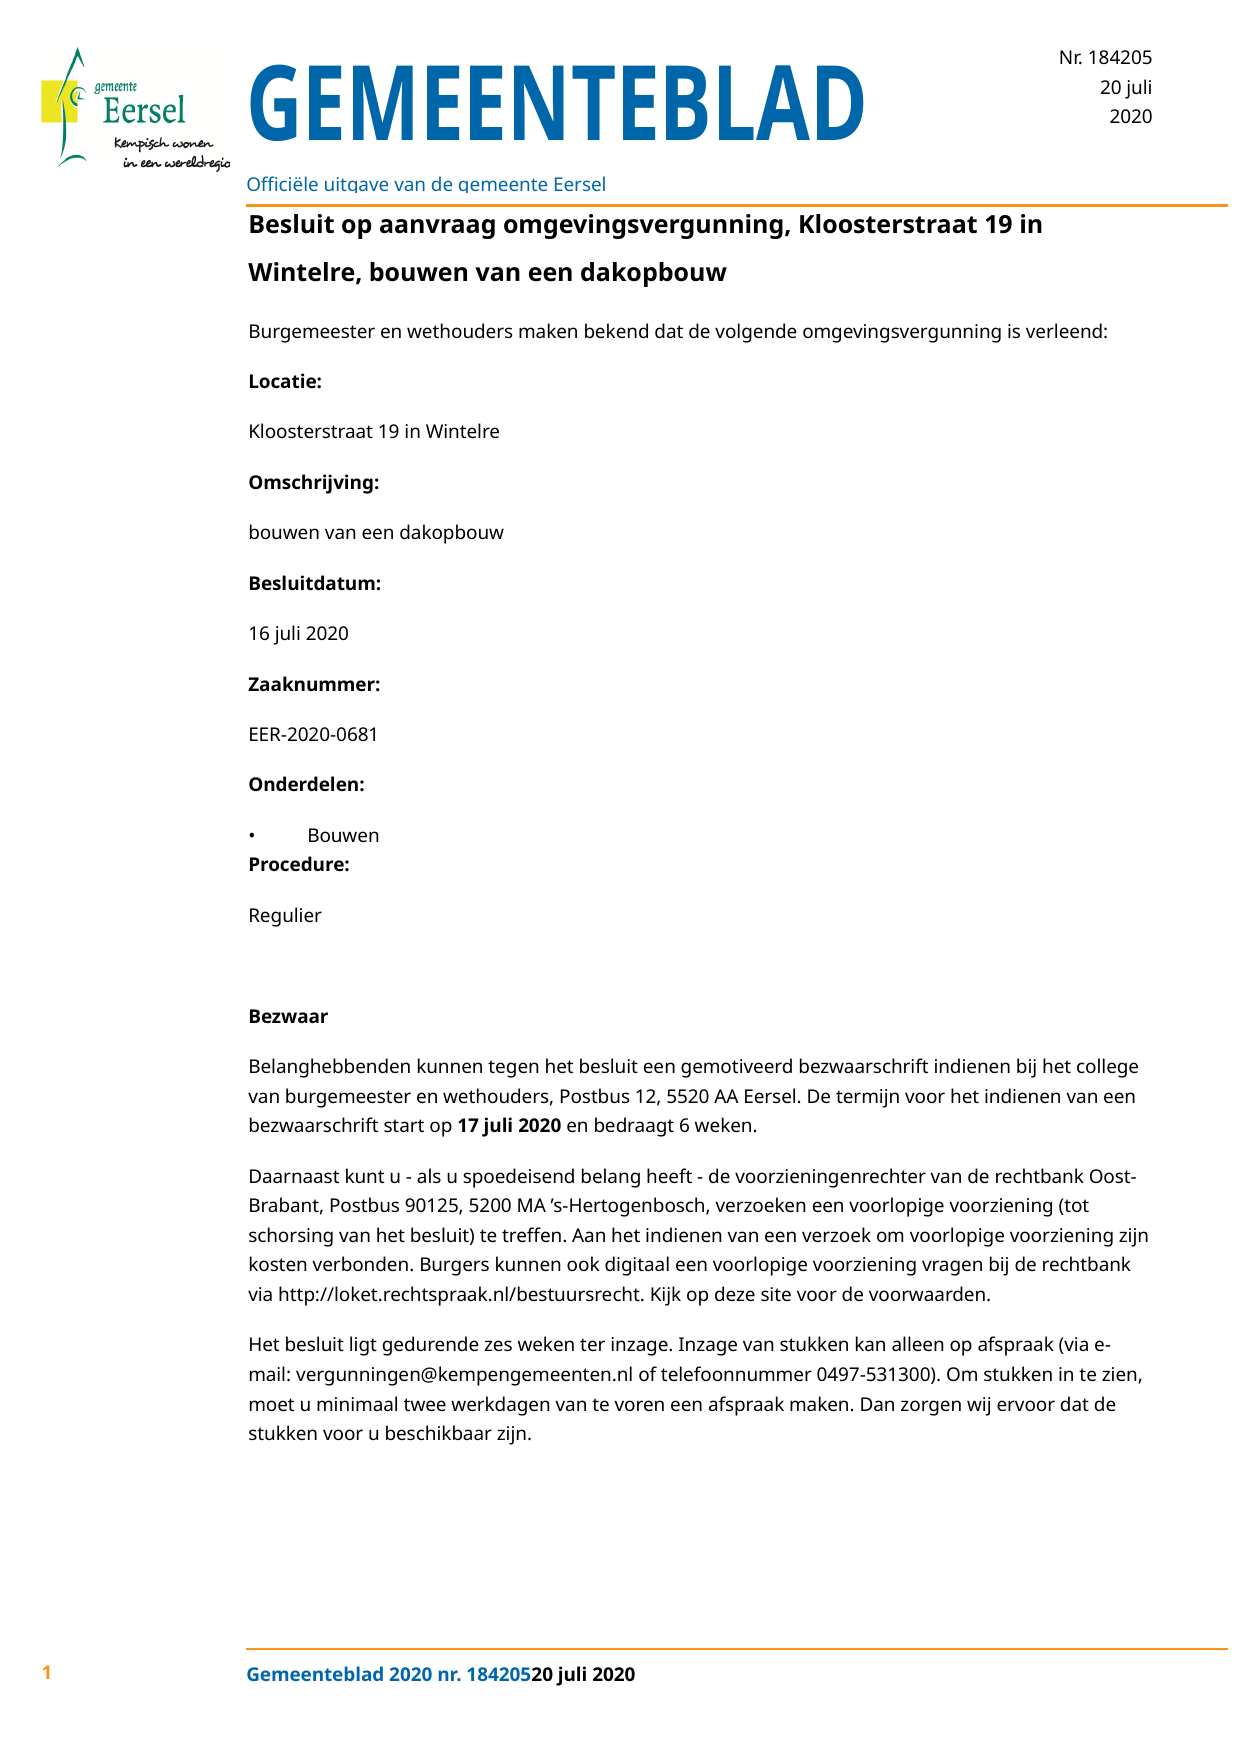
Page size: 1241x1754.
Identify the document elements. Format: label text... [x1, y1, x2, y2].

text Bezwaar [248, 1003, 1152, 1029]
text Zaaknummer: [248, 671, 1152, 697]
text Kloosterstraat 19 in Wintelre [248, 419, 1152, 444]
text Besluitdatum: [248, 570, 1152, 596]
text Locatie: [248, 368, 1152, 394]
text Besluit op aanvraag omgevingsvergunning, Kloosterstraat 19 in Wintelre, bouwen van een dakopbouw [248, 207, 1152, 288]
text EER-2020-0681 [248, 721, 1152, 747]
text 16 juli 2020 [248, 620, 1152, 646]
text bouwen van een dakopbouw [248, 519, 1152, 545]
text Regulier [248, 902, 1152, 928]
text Procedure: [248, 852, 1152, 877]
picture [41, 47, 231, 172]
text Omschrijving: [248, 469, 1152, 495]
text Onderdelen: [248, 772, 1152, 797]
text Het besluit ligt gedurende zes weken ter inzage. Inzage van stukken kan alleen op afspraak (via e-mail: vergunningen@kempengemeenten.nl of telefoonnummer 0497-531300). Om stukken in te zien, moet u minimaal twee werkdagen van te voren een afspraak maken. Dan zorgen wij ervoor dat de stukken voor u beschikbaar zijn. [248, 1332, 1152, 1446]
text Belanghebbenden kunnen tegen het besluit een gemotiveerd bezwaarschrift indienen bij het college van burgemeester en wethouders, Postbus 12, 5520 AA Eersel. De termijn voor het indienen van een bezwaarschrift start op 17 juli 2020 en bedraagt 6 weken. [248, 1053, 1152, 1138]
text Daarnaast kunt u - als u spoedeisend belang heeft - de voorzieningenrechter van de rechtbank Oost-Brabant, Postbus 90125, 5200 MA ’s-Hertogenbosch, verzoeken een voorlopige voorziening (tot schorsing van het besluit) te treffen. Aan het indienen van een verzoek om voorlopige voorziening zijn kosten verbonden. Burgers kunnen ook digitaal een voorlopige voorziening vragen bij de rechtbank via http://loket.rechtspraak.nl/bestuursrecht. Kijk op deze site voor de voorwaarden. [248, 1163, 1152, 1307]
text Burgemeester en wethouders maken bekend dat de volgende omgevingsvergunning is verleend: [248, 318, 1152, 344]
list Bouwen [248, 822, 1152, 848]
